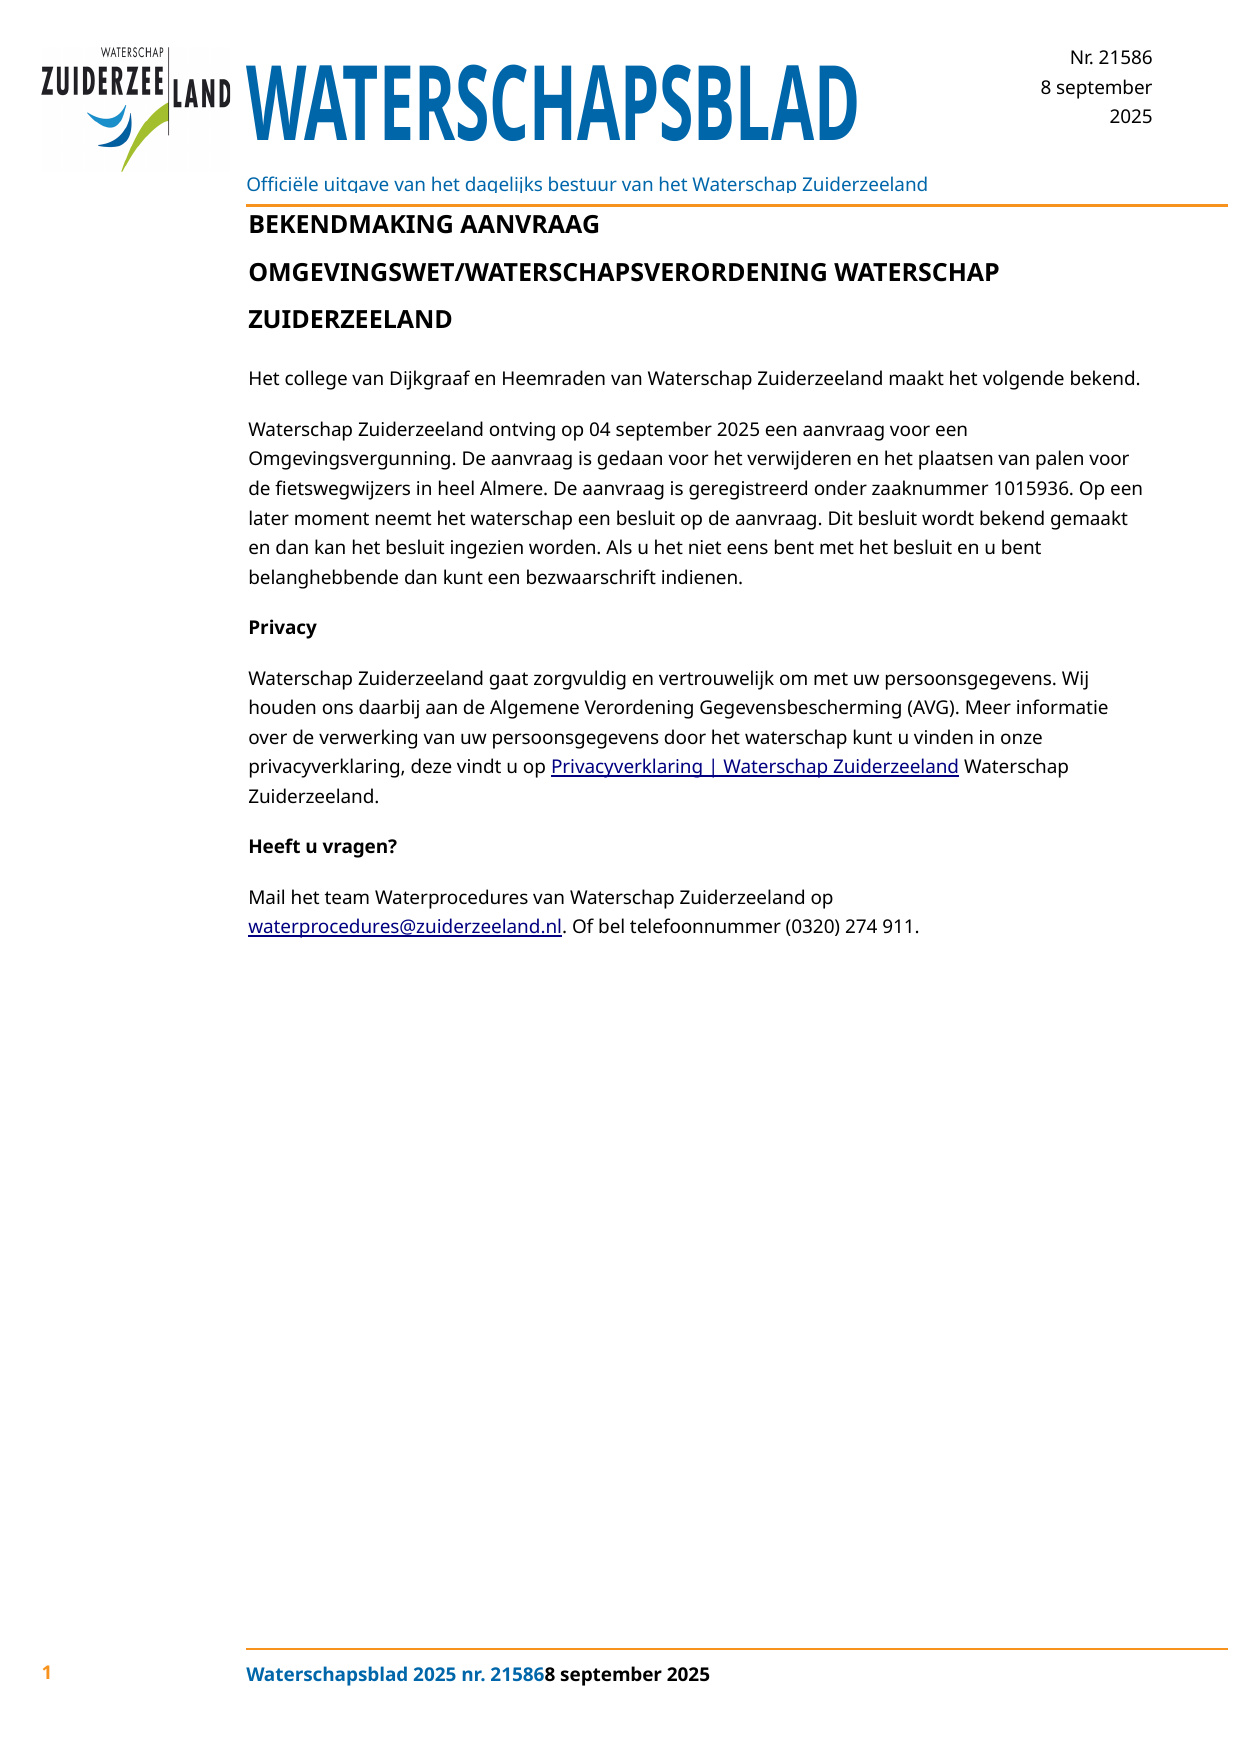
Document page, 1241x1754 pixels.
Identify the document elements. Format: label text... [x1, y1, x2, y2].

text Waterschap Zuiderzeeland gaat zorgvuldig en vertrouwelijk om met uw persoonsgegevens. Wij houden ons daarbij aan de Algemene Verordening Gegevensbescherming (AVG). Meer informatie over de verwerking van uw persoonsgegevens door het waterschap kunt u vinden in onze privacyverklaring, deze vindt u op Privacyverklaring | Waterschap Zuiderzeeland Waterschap Zuiderzeeland. [248, 665, 1152, 809]
text Heeft u vragen? [248, 833, 1152, 859]
text Het college van Dijkgraaf en Heemraden van Waterschap Zuiderzeeland maakt het volgende bekend. [248, 366, 1152, 391]
text Waterschap Zuiderzeeland ontving op 04 september 2025 een aanvraag voor een Omgevingsvergunning. De aanvraag is gedaan voor het verwijderen en het plaatsen van palen voor de fietswegwijzers in heel Almere. De aanvraag is geregistreerd onder zaaknummer 1015936. Op een later moment neemt het waterschap een besluit op de aanvraag. Dit besluit wordt bekend gemaakt en dan kan het besluit ingezien worden. Als u het niet eens bent met het besluit en u bent belanghebbende dan kunt een bezwaarschrift indienen. [248, 416, 1152, 589]
text Mail het team Waterprocedures van Waterschap Zuiderzeeland op waterprocedures@zuiderzeeland.nl. Of bel telefoonnummer (0320) 274 911. [248, 884, 1152, 939]
text Privacy [248, 614, 1152, 640]
text BEKENDMAKING AANVRAAG OMGEVINGSWET/WATERSCHAPSVERORDENING WATERSCHAP ZUIDERZEELAND [248, 207, 1152, 336]
picture [41, 47, 231, 172]
